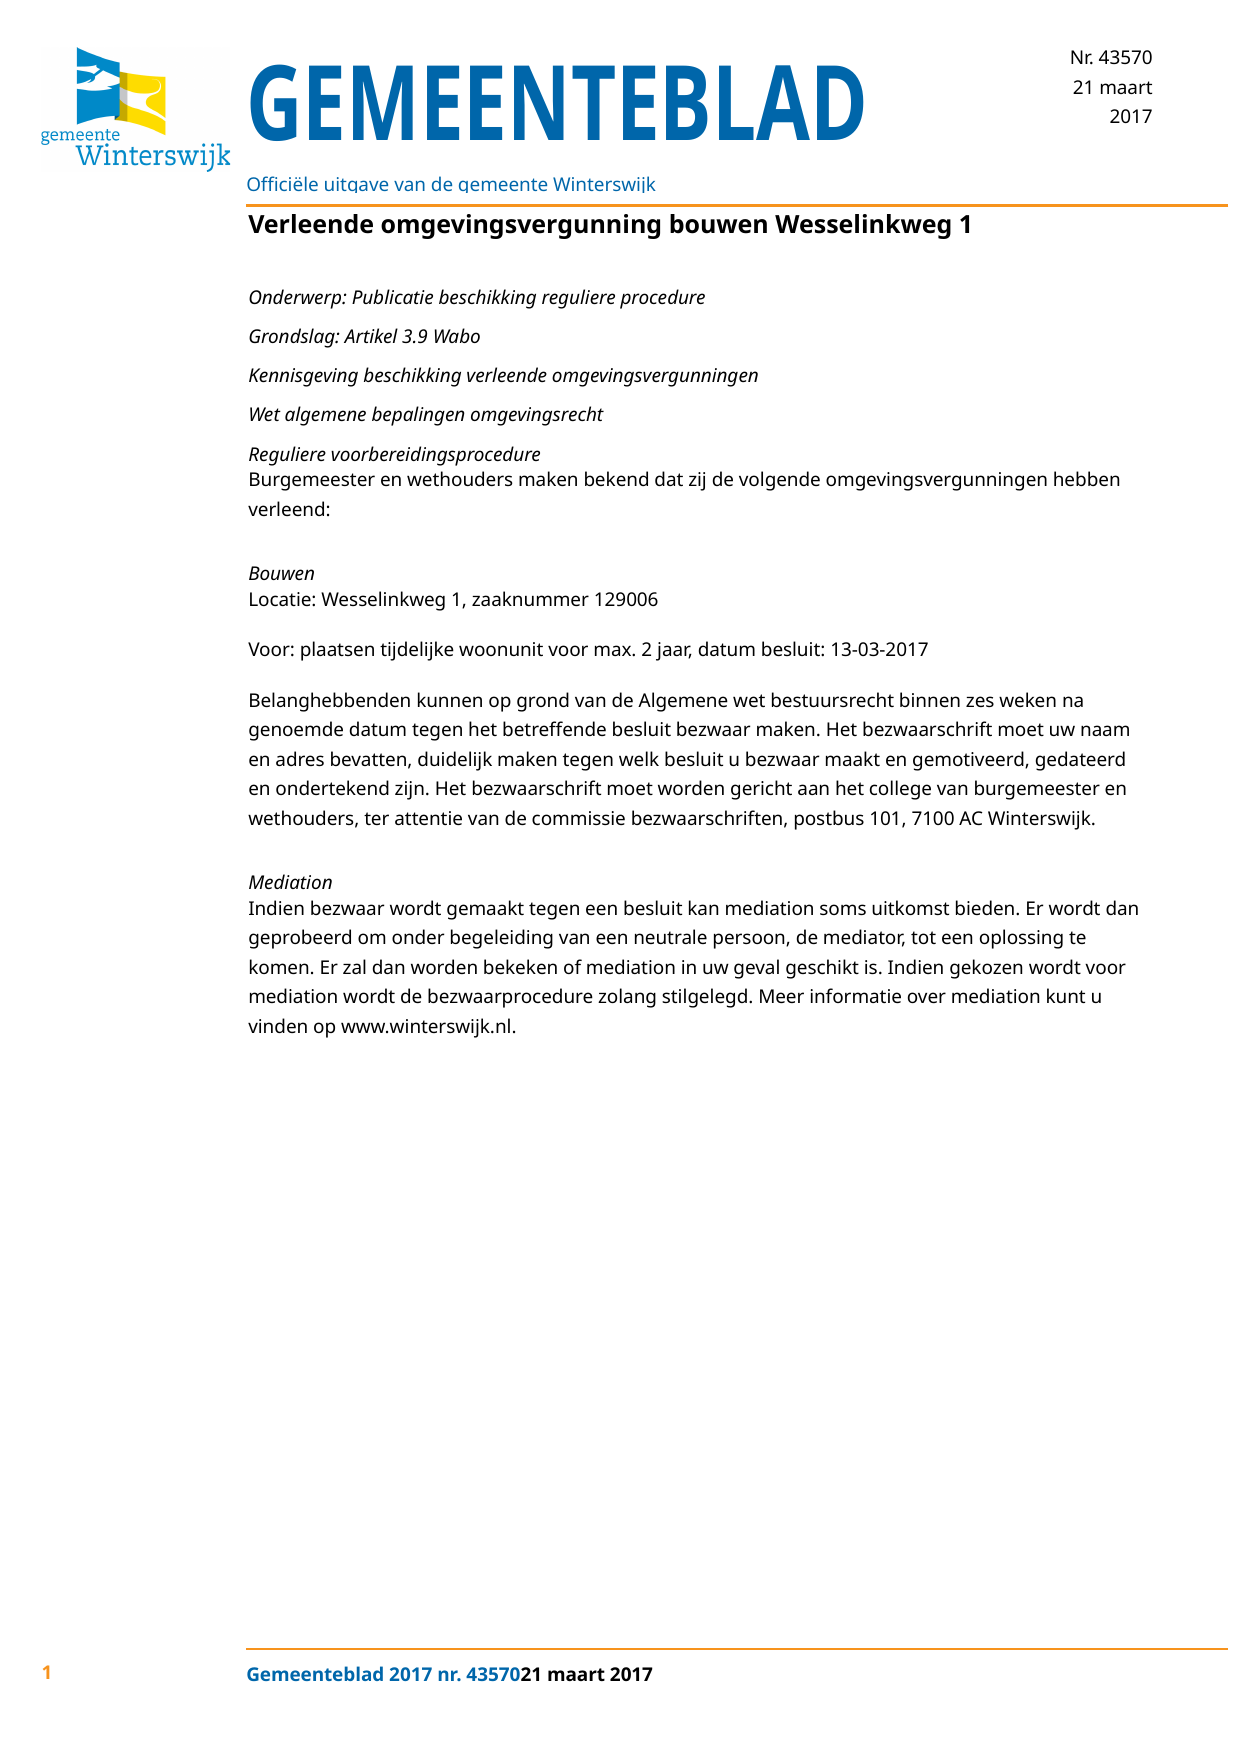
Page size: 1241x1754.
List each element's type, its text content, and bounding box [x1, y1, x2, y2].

text Reguliere voorbereidingsprocedure [248, 441, 1152, 467]
picture [41, 47, 231, 172]
text Locatie: Wesselinkweg 1, zaaknummer 129006 [248, 586, 1152, 612]
text Bouwen [248, 560, 1152, 586]
text Grondslag: Artikel 3.9 Wabo [248, 323, 1152, 349]
picture [225, 153, 231, 162]
text Burgemeester en wethouders maken bekend dat zij de volgende omgevingsvergunningen hebben verleend: [248, 467, 1152, 522]
text Wet algemene bepalingen omgevingsrecht [248, 402, 1152, 427]
text Belanghebbenden kunnen op grond van de Algemene wet bestuursrecht binnen zes weken na genoemde datum tegen het betreffende besluit bezwaar maken. Het bezwaarschrift moet uw naam en adres bevatten, duidelijk maken tegen welk besluit u bezwaar maakt en gemotiveerd, gedateerd en ondertekend zijn. Het bezwaarschrift moet worden gericht aan het college van burgemeester en wethouders, ter attentie van de commissie bezwaarschriften, postbus 101, 7100 AC Winterswijk. [248, 687, 1152, 831]
text Kennisgeving beschikking verleende omgevingsvergunningen [248, 362, 1152, 388]
text Mediation [248, 869, 1152, 895]
text Onderwerp: Publicatie beschikking reguliere procedure [248, 284, 1152, 309]
text Voor: plaatsen tijdelijke woonunit voor max. 2 jaar, datum besluit: 13-03-2017 [248, 636, 1152, 662]
text Indien bezwaar wordt gemaakt tegen een besluit kan mediation soms uitkomst bieden. Er wordt dan geprobeerd om onder begeleiding van een neutrale persoon, de mediator, tot een oplossing te komen. Er zal dan worden bekeken of mediation in uw geval geschikt is. Indien gekozen wordt voor mediation wordt de bezwaarprocedure zolang stilgelegd. Meer informatie over mediation kunt u vinden op www.winterswijk.nl. [248, 895, 1152, 1039]
text Verleende omgevingsvergunning bouwen Wesselinkweg 1 [248, 207, 1152, 241]
